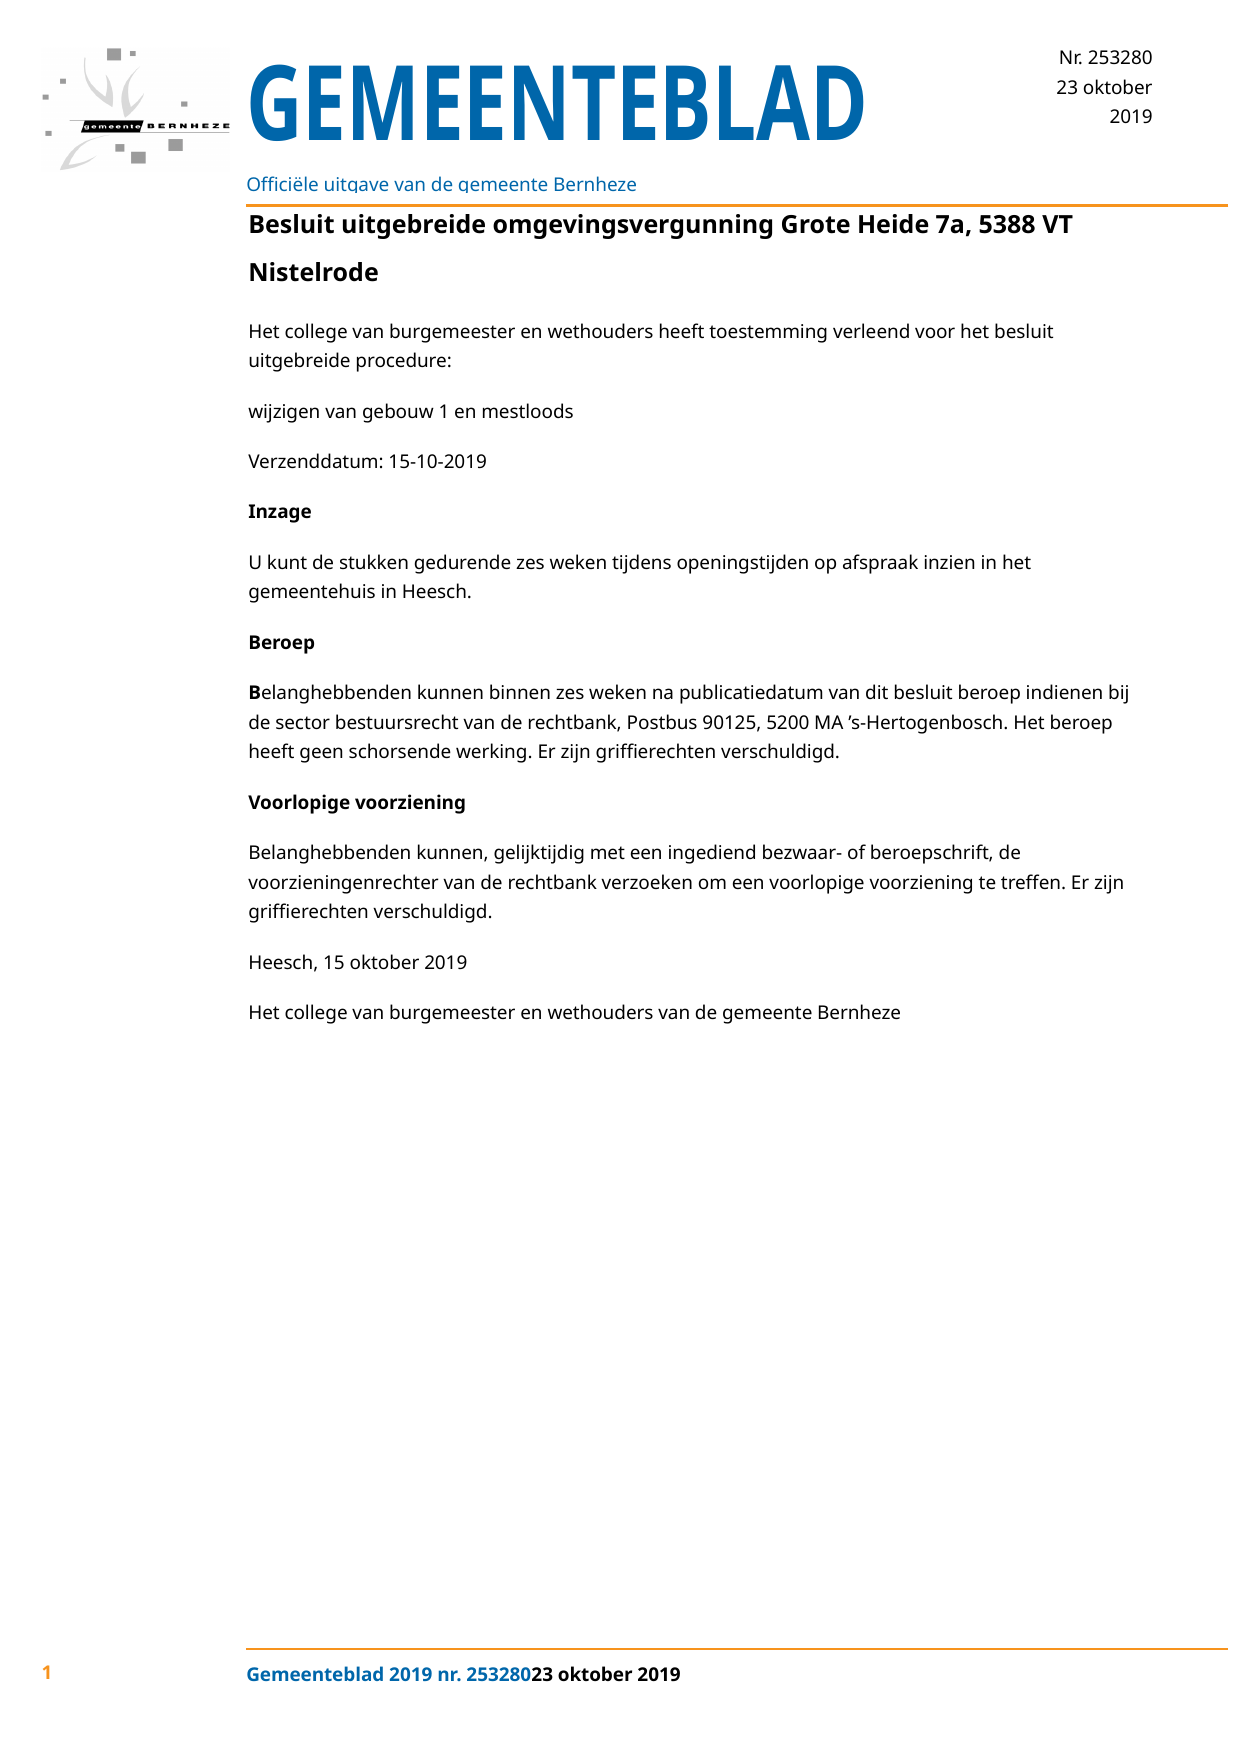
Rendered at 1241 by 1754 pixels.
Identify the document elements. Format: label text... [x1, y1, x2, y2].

text Besluit uitgebreide omgevingsvergunning Grote Heide 7a, 5388 VT Nistelrode [248, 207, 1152, 288]
picture [41, 47, 231, 172]
text Verzenddatum: 15-10-2019 [248, 448, 1152, 474]
text U kunt de stukken gedurende zes weken tijdens openingstijden op afspraak inzien in het gemeentehuis in Heesch. [248, 549, 1152, 604]
text Belanghebbenden kunnen, gelijktijdig met een ingediend bezwaar- of beroepschrift, de voorzieningenrechter van de rechtbank verzoeken om een voorlopige voorziening te treffen. Er zijn griffierechten verschuldigd. [248, 839, 1152, 924]
text Beroep [248, 629, 1152, 655]
text Het college van burgemeester en wethouders heeft toestemming verleend voor het besluit uitgebreide procedure: [248, 318, 1152, 373]
text wijzigen van gebouw 1 en mestloods [248, 398, 1152, 424]
text Inzage [248, 499, 1152, 524]
text Heesch, 15 oktober 2019 [248, 949, 1152, 975]
text Het college van burgemeester en wethouders van de gemeente Bernheze [248, 999, 1152, 1025]
text Voorlopige voorziening [248, 789, 1152, 815]
text Belanghebbenden kunnen binnen zes weken na publicatiedatum van dit besluit beroep indienen bij de sector bestuursrecht van de rechtbank, Postbus 90125, 5200 MA ’s-Hertogenbosch. Het beroep heeft geen schorsende werking. Er zijn griffierechten verschuldigd. [248, 679, 1152, 764]
